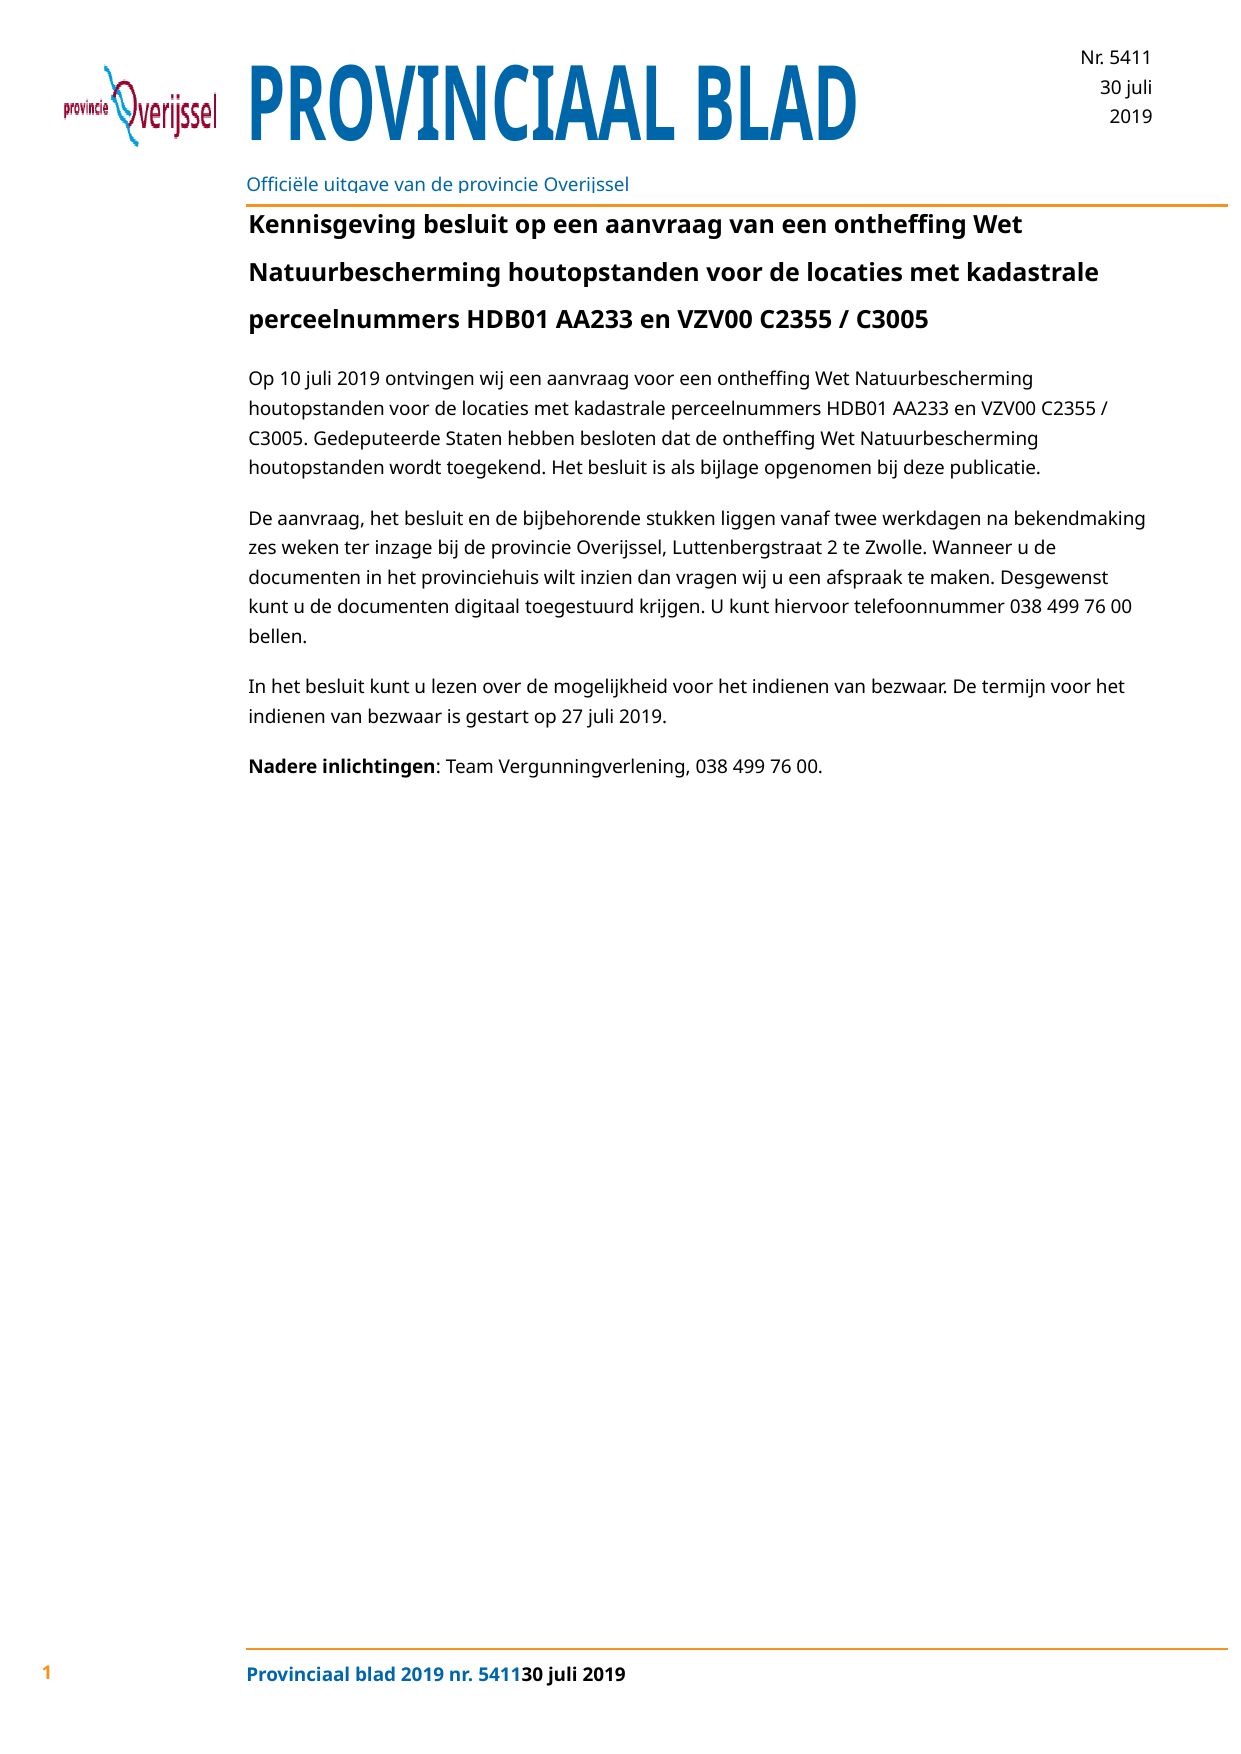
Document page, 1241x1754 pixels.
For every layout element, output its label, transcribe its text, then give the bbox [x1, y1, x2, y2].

text Nadere inlichtingen: Team Vergunningverlening, 038 499 76 00. [248, 753, 1152, 779]
text De aanvraag, het besluit en de bijbehorende stukken liggen vanaf twee werkdagen na bekendmaking zes weken ter inzage bij de provincie Overijssel, Luttenbergstraat 2 te Zwolle. Wanneer u de documenten in het provinciehuis wilt inzien dan vragen wij u een afspraak te maken. Desgewenst kunt u de documenten digitaal toegestuurd krijgen. U kunt hiervoor telefoonnummer 038 499 76 00 bellen. [248, 505, 1152, 649]
text Kennisgeving besluit op een aanvraag van een ontheffing Wet Natuurbescherming houtopstanden voor de locaties met kadastrale perceelnummers HDB01 AA233 en VZV00 C2355 / C3005 [248, 207, 1152, 336]
picture [41, 47, 231, 172]
text In het besluit kunt u lezen over de mogelijkheid voor het indienen van bezwaar. De termijn voor het indienen van bezwaar is gestart op 27 juli 2019. [248, 673, 1152, 729]
text Op 10 juli 2019 ontvingen wij een aanvraag voor een ontheffing Wet Natuurbescherming houtopstanden voor de locaties met kadastrale perceelnummers HDB01 AA233 en VZV00 C2355 / C3005. Gedeputeerde Staten hebben besloten dat de ontheffing Wet Natuurbescherming houtopstanden wordt toegekend. Het besluit is als bijlage opgenomen bij deze publicatie. [248, 366, 1152, 480]
